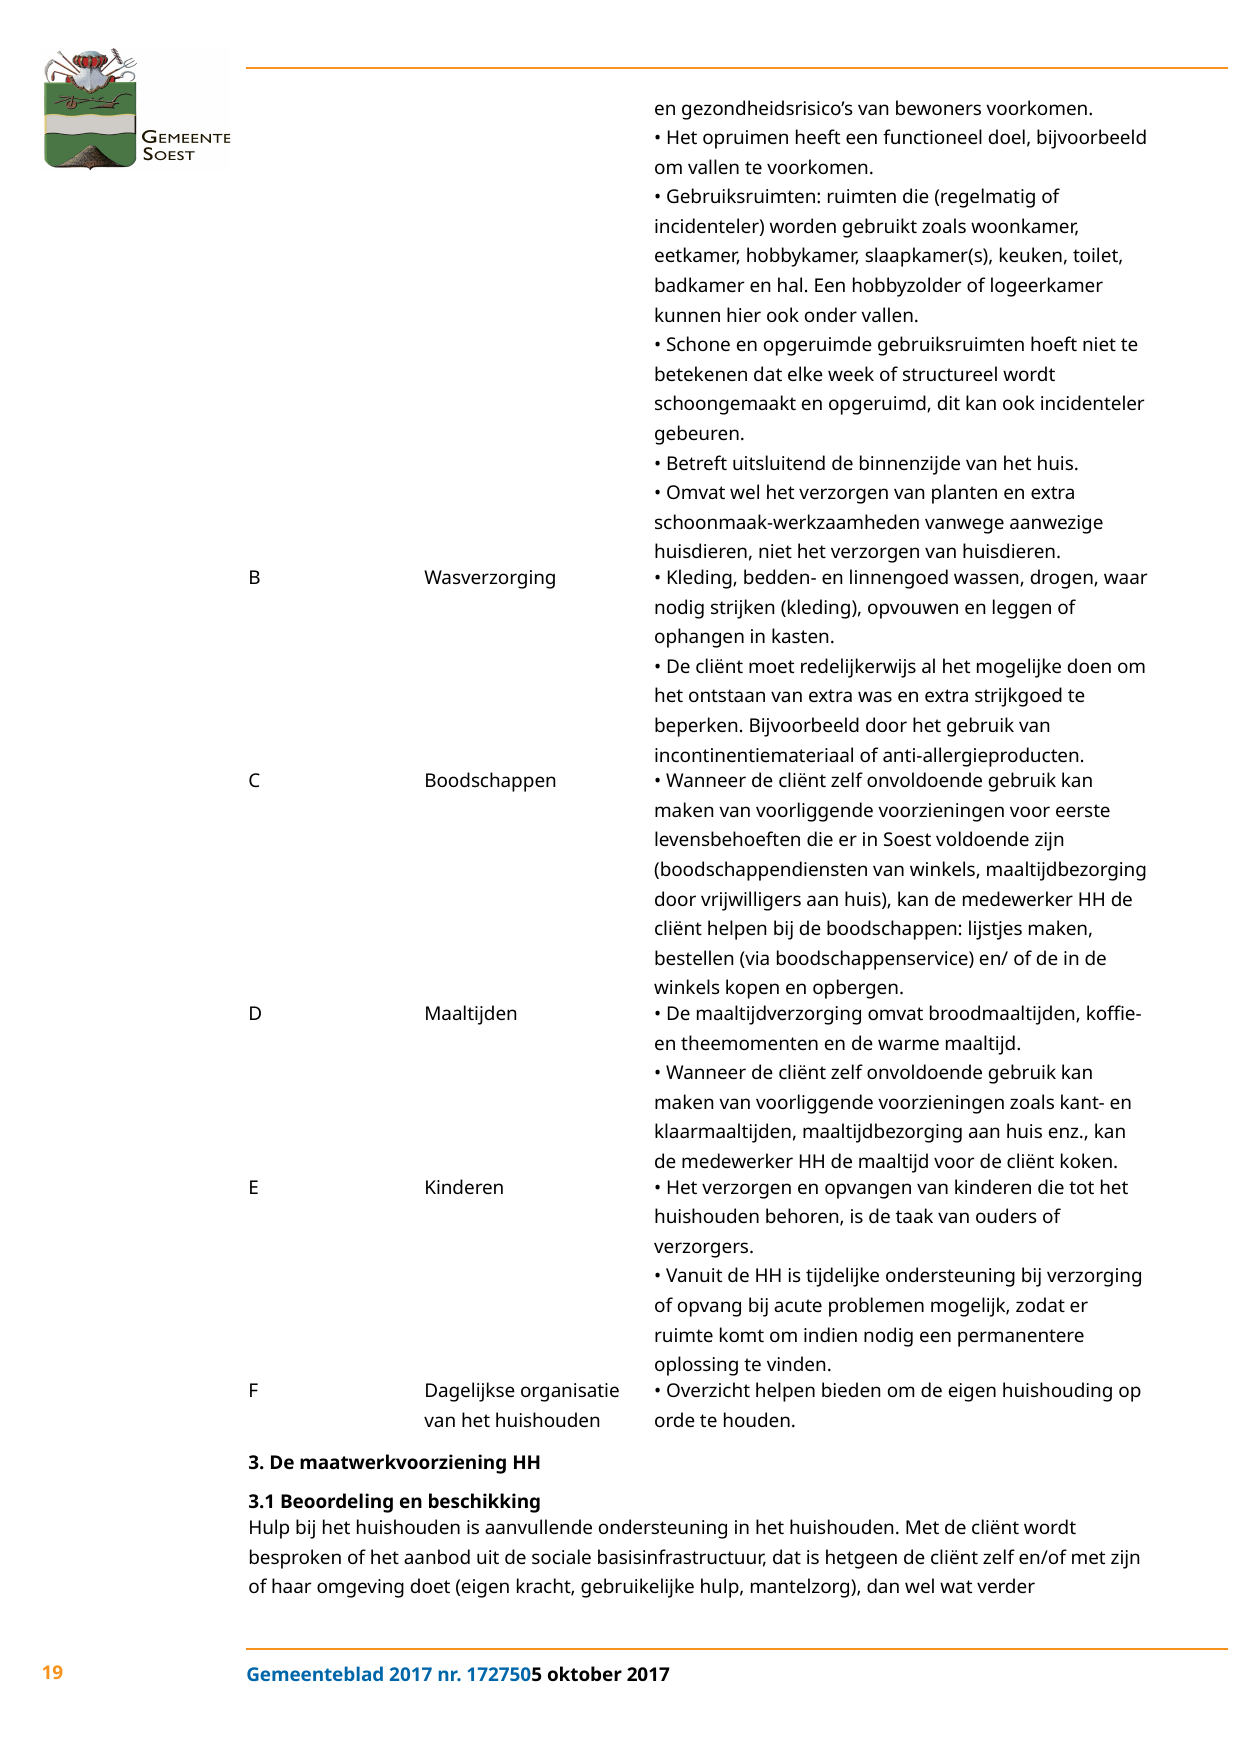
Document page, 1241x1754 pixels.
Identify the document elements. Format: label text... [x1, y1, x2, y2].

table_cell • Overzicht helpen bieden om de eigen huishouding op orde te houden. [654, 1377, 1152, 1432]
table_cell C [248, 768, 424, 1000]
text 3.1 Beoordeling en beschikking [248, 1488, 1152, 1514]
table_cell en gezondheidsrisico’s van bewoners voorkomen. • Het opruimen heeft een functioneel doel, bijvoorbeeld om vallen te voorkomen. • Gebruiksruimten: ruimten die (regelmatig of incidenteler) worden gebruikt zoals woonkamer, eetkamer, hobbykamer, slaapkamer(s), keuken, toilet, badkamer en hal. Een hobbyzolder of logeerkamer kunnen hier ook onder vallen. • Schone en opgeruimde gebruiksruimten hoeft niet te betekenen dat elke week of structureel wordt schoongemaakt en opgeruimd, dit kan ook incidenteler gebeuren. • Betreft uitsluitend de binnenzijde van het huis. • Omvat wel het verzorgen van planten en extra schoonmaak-werkzaamheden vanwege aanwezige huisdieren, niet het verzorgen van huisdieren. [654, 95, 1152, 564]
table_cell [424, 95, 654, 564]
table_cell Wasverzorging [424, 564, 654, 767]
table_cell E [248, 1174, 424, 1377]
table_cell Maaltijden [424, 1000, 654, 1174]
table_cell • Het verzorgen en opvangen van kinderen die tot het huishouden behoren, is de taak van ouders of verzorgers. • Vanuit de HH is tijdelijke ondersteuning bij verzorging of opvang bij acute problemen mogelijk, zodat er ruimte komt om indien nodig een permanentere oplossing te vinden. [654, 1174, 1152, 1377]
table_cell Boodschappen [424, 768, 654, 1000]
text Hulp bij het huishouden is aanvullende ondersteuning in het huishouden. Met de cliënt wordt besproken of het aanbod uit de sociale basisinfrastructuur, dat is hetgeen de cliënt zelf en/of met zijn of haar omgeving doet (eigen kracht, gebruikelijke hulp, mantelzorg), dan wel wat verder [248, 1514, 1152, 1599]
table_cell B [248, 564, 424, 767]
table_cell • Wanneer de cliënt zelf onvoldoende gebruik kan maken van voorliggende voorzieningen voor eerste levensbehoeften die er in Soest voldoende zijn (boodschappendiensten van winkels, maaltijdbezorging door vrijwilligers aan huis), kan de medewerker HH de cliënt helpen bij de boodschappen: lijstjes maken, bestellen (via boodschappenservice) en/ of de in de winkels kopen en opbergen. [654, 768, 1152, 1000]
table_cell • Kleding, bedden- en linnengoed wassen, drogen, waar nodig strijken (kleding), opvouwen en leggen of ophangen in kasten. • De cliënt moet redelijkerwijs al het mogelijke doen om het ontstaan van extra was en extra strijkgoed te beperken. Bijvoorbeeld door het gebruik van incontinentiemateriaal of anti-allergieproducten. [654, 564, 1152, 767]
table_cell • De maaltijdverzorging omvat broodmaaltijden, koffie- en theemomenten en de warme maaltijd. • Wanneer de cliënt zelf onvoldoende gebruik kan maken van voorliggende voorzieningen zoals kant- en klaarmaaltijden, maaltijdbezorging aan huis enz., kan de medewerker HH de maaltijd voor de cliënt koken. [654, 1000, 1152, 1174]
table_cell [248, 95, 424, 564]
table_cell D [248, 1000, 424, 1174]
table_cell Kinderen [424, 1174, 654, 1377]
table_cell Dagelijkse organisatie van het huishouden [424, 1377, 654, 1432]
table_cell F [248, 1377, 424, 1432]
text 3. De maatwerkvoorziening HH [248, 1449, 1152, 1475]
picture [41, 47, 231, 172]
